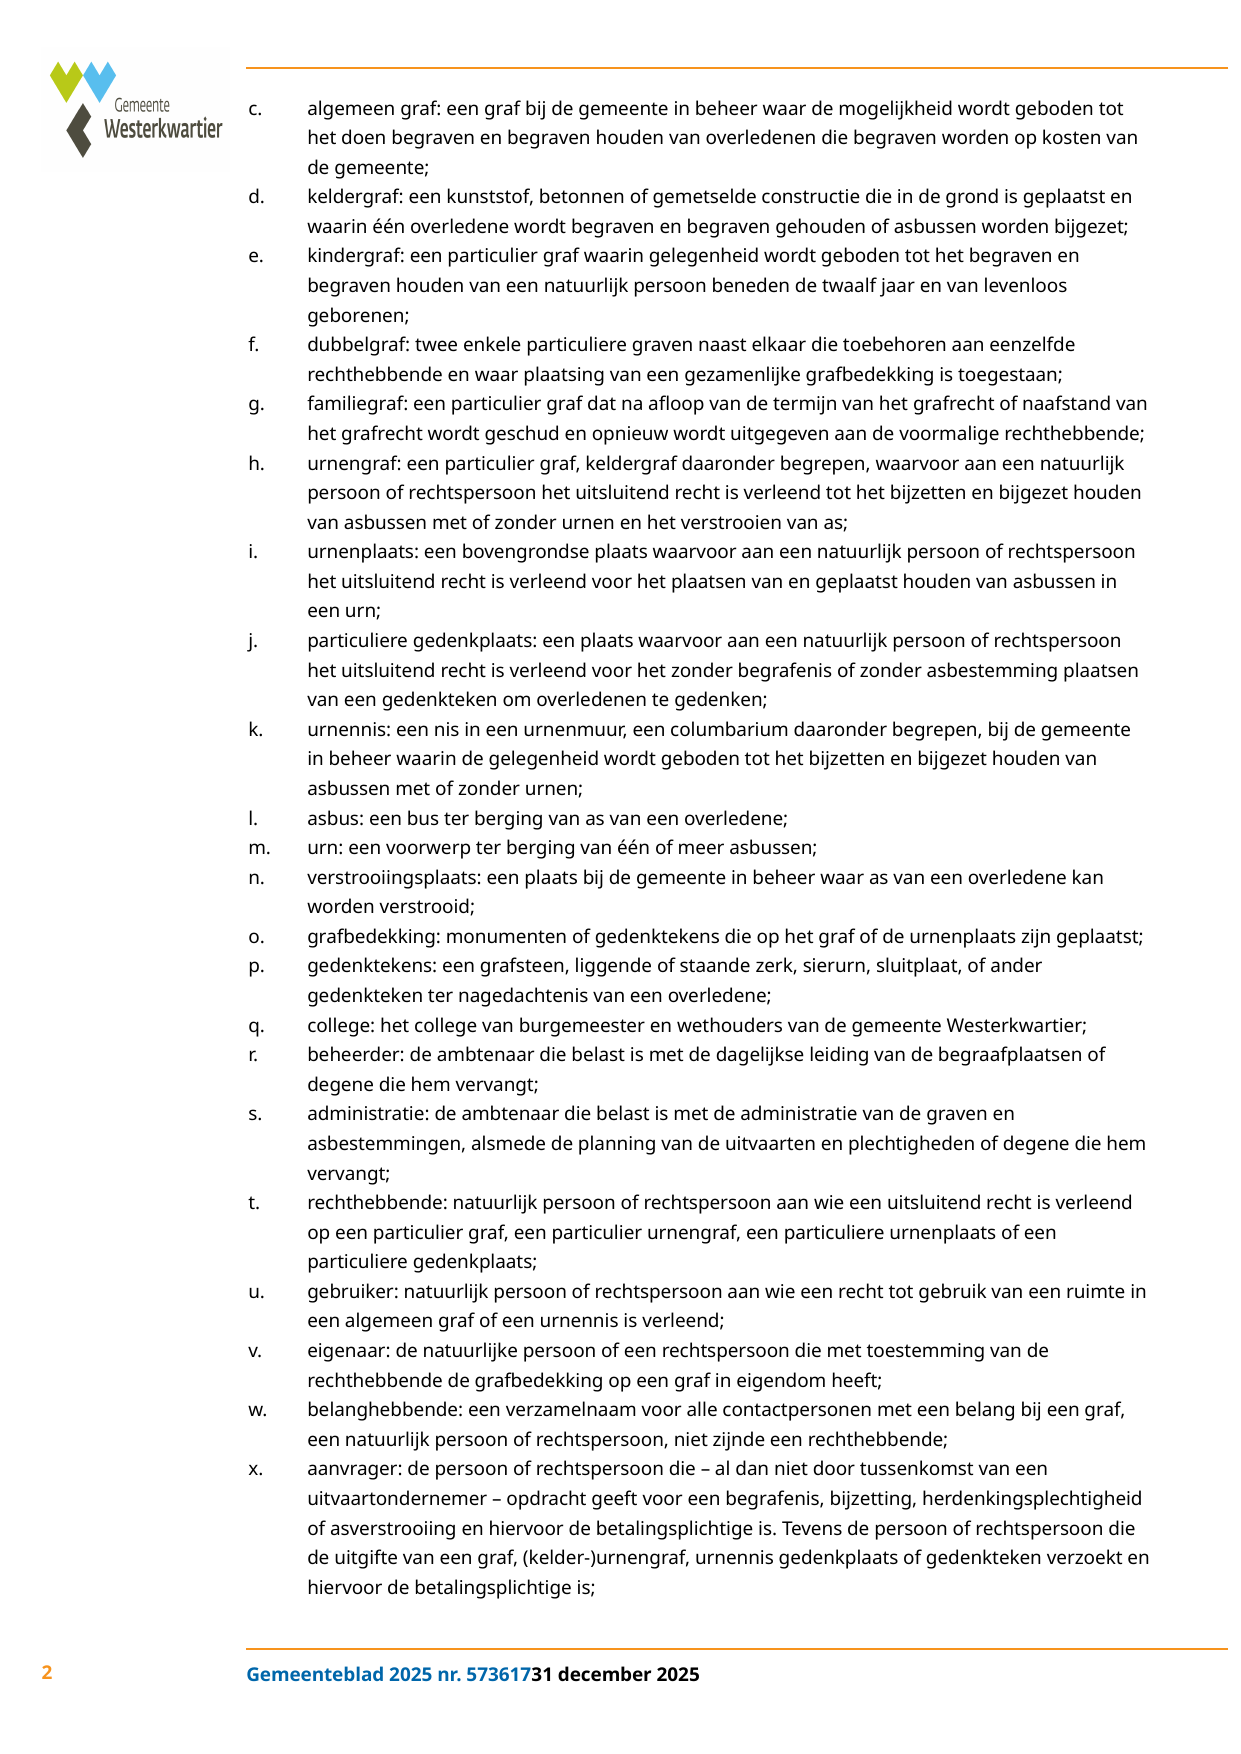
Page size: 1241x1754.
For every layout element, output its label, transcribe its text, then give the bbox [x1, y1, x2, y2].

list verstrooiingsplaats: een plaats bij de gemeente in beheer waar as van een overledene kan worden verstrooid; [248, 864, 1152, 919]
list beheerder: de ambtenaar die belast is met de dagelijkse leiding van de begraafplaatsen of degene die hem vervangt; [248, 1041, 1152, 1097]
list asbus: een bus ter berging van as van een overledene; [248, 805, 1152, 831]
list urnengraf: een particulier graf, keldergraf daaronder begrepen, waarvoor aan een natuurlijk persoon of rechtspersoon het uitsluitend recht is verleend tot het bijzetten en bijgezet houden van asbussen met of zonder urnen en het verstrooien van as; [248, 450, 1152, 535]
list algemeen graf: een graf bij de gemeente in beheer waar de mogelijkheid wordt geboden tot het doen begraven en begraven houden van overledenen die begraven worden op kosten van de gemeente; [248, 95, 1152, 180]
picture [41, 47, 231, 172]
list dubbelgraf: twee enkele particuliere graven naast elkaar die toebehoren aan eenzelfde rechthebbende en waar plaatsing van een gezamenlijke grafbedekking is toegestaan; [248, 331, 1152, 387]
list gedenktekens: een grafsteen, liggende of staande zerk, sierurn, sluitplaat, of ander gedenkteken ter nagedachtenis van een overledene; [248, 953, 1152, 1008]
list college: het college van burgemeester en wethouders van de gemeente Westerkwartier; [248, 1012, 1152, 1038]
list urn: een voorwerp ter berging van één of meer asbussen; [248, 834, 1152, 860]
list belanghebbende: een verzamelnaam voor alle contactpersonen met een belang bij een graf, een natuurlijk persoon of rechtspersoon, niet zijnde een rechthebbende; [248, 1396, 1152, 1452]
list eigenaar: de natuurlijke persoon of een rechtspersoon die met toestemming van de rechthebbende de grafbedekking op een graf in eigendom heeft; [248, 1337, 1152, 1393]
list keldergraf: een kunststof, betonnen of gemetselde constructie die in de grond is geplaatst en waarin één overledene wordt begraven en begraven gehouden of asbussen worden bijgezet; [248, 183, 1152, 239]
list aanvrager: de persoon of rechtspersoon die – al dan niet door tussenkomst van een uitvaartondernemer – opdracht geeft voor een begrafenis, bijzetting, herdenkingsplechtigheid of asverstrooiing en hiervoor de betalingsplichtige is. Tevens de persoon of rechtspersoon die de uitgifte van een graf, (kelder-)urnengraf, urnennis gedenkplaats of gedenkteken verzoekt en hiervoor de betalingsplichtige is; [248, 1456, 1152, 1600]
list administratie: de ambtenaar die belast is met de administratie van de graven en asbestemmingen, alsmede de planning van de uitvaarten en plechtigheden of degene die hem vervangt; [248, 1101, 1152, 1186]
list urnennis: een nis in een urnenmuur, een columbarium daaronder begrepen, bij de gemeente in beheer waarin de gelegenheid wordt geboden tot het bijzetten en bijgezet houden van asbussen met of zonder urnen; [248, 716, 1152, 801]
list urnenplaats: een bovengrondse plaats waarvoor aan een natuurlijk persoon of rechtspersoon het uitsluitend recht is verleend voor het plaatsen van en geplaatst houden van asbussen in een urn; [248, 538, 1152, 623]
list grafbedekking: monumenten of gedenktekens die op het graf of de urnenplaats zijn geplaatst; [248, 923, 1152, 949]
list gebruiker: natuurlijk persoon of rechtspersoon aan wie een recht tot gebruik van een ruimte in een algemeen graf of een urnennis is verleend; [248, 1278, 1152, 1333]
list particuliere gedenkplaats: een plaats waarvoor aan een natuurlijk persoon of rechtspersoon het uitsluitend recht is verleend voor het zonder begrafenis of zonder asbestemming plaatsen van een gedenkteken om overledenen te gedenken; [248, 627, 1152, 712]
list kindergraf: een particulier graf waarin gelegenheid wordt geboden tot het begraven en begraven houden van een natuurlijk persoon beneden de twaalf jaar en van levenloos geborenen; [248, 243, 1152, 328]
list familiegraf: een particulier graf dat na afloop van de termijn van het grafrecht of naafstand van het grafrecht wordt geschud en opnieuw wordt uitgegeven aan de voormalige rechthebbende; [248, 391, 1152, 446]
list rechthebbende: natuurlijk persoon of rechtspersoon aan wie een uitsluitend recht is verleend op een particulier graf, een particulier urnengraf, een particuliere urnenplaats of een particuliere gedenkplaats; [248, 1189, 1152, 1274]
